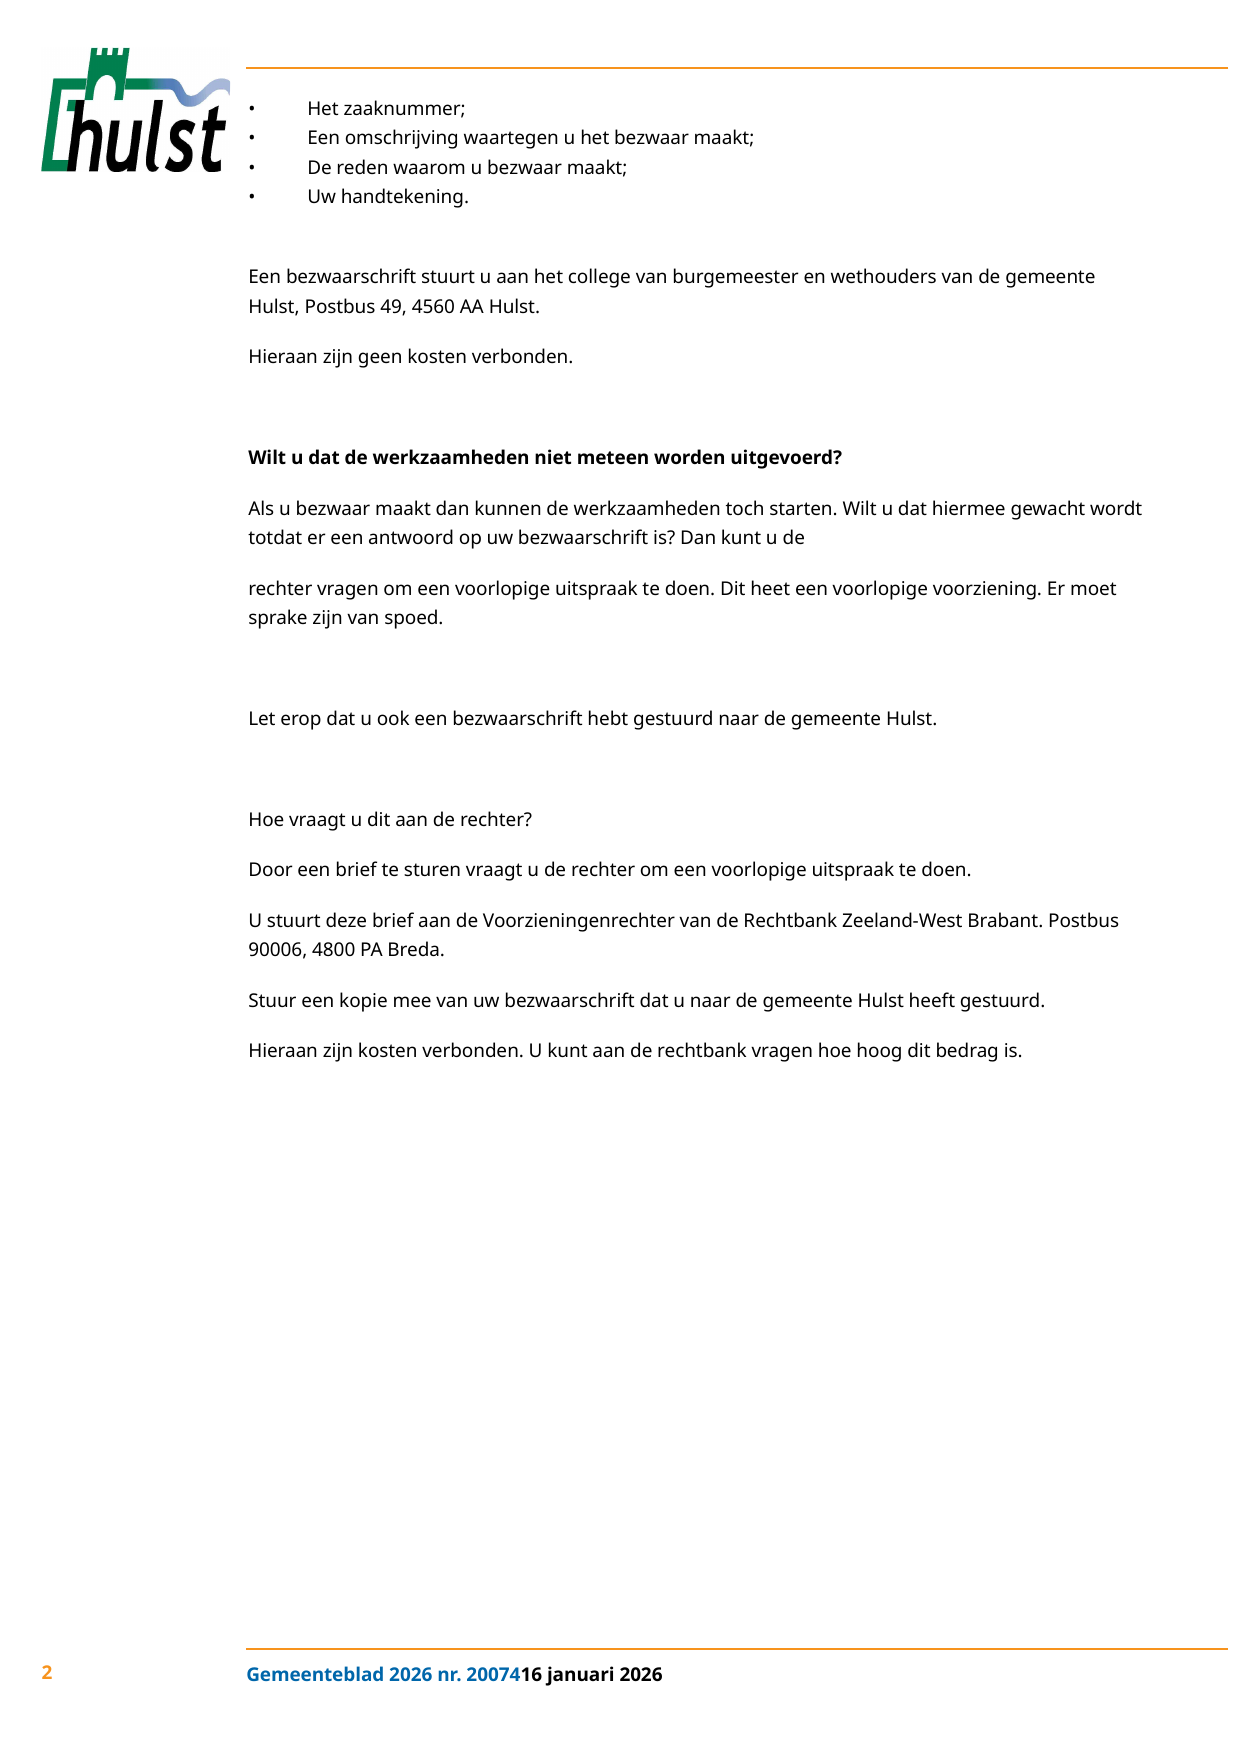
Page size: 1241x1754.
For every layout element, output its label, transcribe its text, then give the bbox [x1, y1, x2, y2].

text Door een brief te sturen vraagt u de rechter om een voorlopige uitspraak te doen. [248, 856, 1152, 882]
text Hieraan zijn kosten verbonden. U kunt aan de rechtbank vragen hoe hoog dit bedrag is. [248, 1037, 1152, 1063]
text Een bezwaarschrift stuurt u aan het college van burgemeester en wethouders van de gemeente Hulst, Postbus 49, 4560 AA Hulst. [248, 263, 1152, 319]
text Hoe vraagt u dit aan de rechter? [248, 806, 1152, 832]
text Als u bezwaar maakt dan kunnen de werkzaamheden toch starten. Wilt u dat hiermee gewacht wordt totdat er een antwoord op uw bezwaarschrift is? Dan kunt u de [248, 495, 1152, 550]
text Stuur een kopie mee van uw bezwaarschrift dat u naar de gemeente Hulst heeft gestuurd. [248, 987, 1152, 1013]
list Een omschrijving waartegen u het bezwaar maakt; [248, 124, 1152, 150]
text Let erop dat u ook een bezwaarschrift hebt gestuurd naar de gemeente Hulst. [248, 705, 1152, 731]
text U stuurt deze brief aan de Voorzieningenrechter van de Rechtbank Zeeland-West Brabant. Postbus 90006, 4800 PA Breda. [248, 907, 1152, 962]
text Hieraan zijn geen kosten verbonden. [248, 343, 1152, 369]
list Uw handtekening. [248, 183, 1152, 209]
list Het zaaknummer; [248, 95, 1152, 121]
picture [41, 47, 231, 172]
list De reden waarom u bezwaar maakt; [248, 154, 1152, 180]
text rechter vragen om een voorlopige uitspraak te doen. Dit heet een voorlopige voorziening. Er moet sprake zijn van spoed. [248, 575, 1152, 630]
text Wilt u dat de werkzaamheden niet meteen worden uitgevoerd? [248, 444, 1152, 470]
